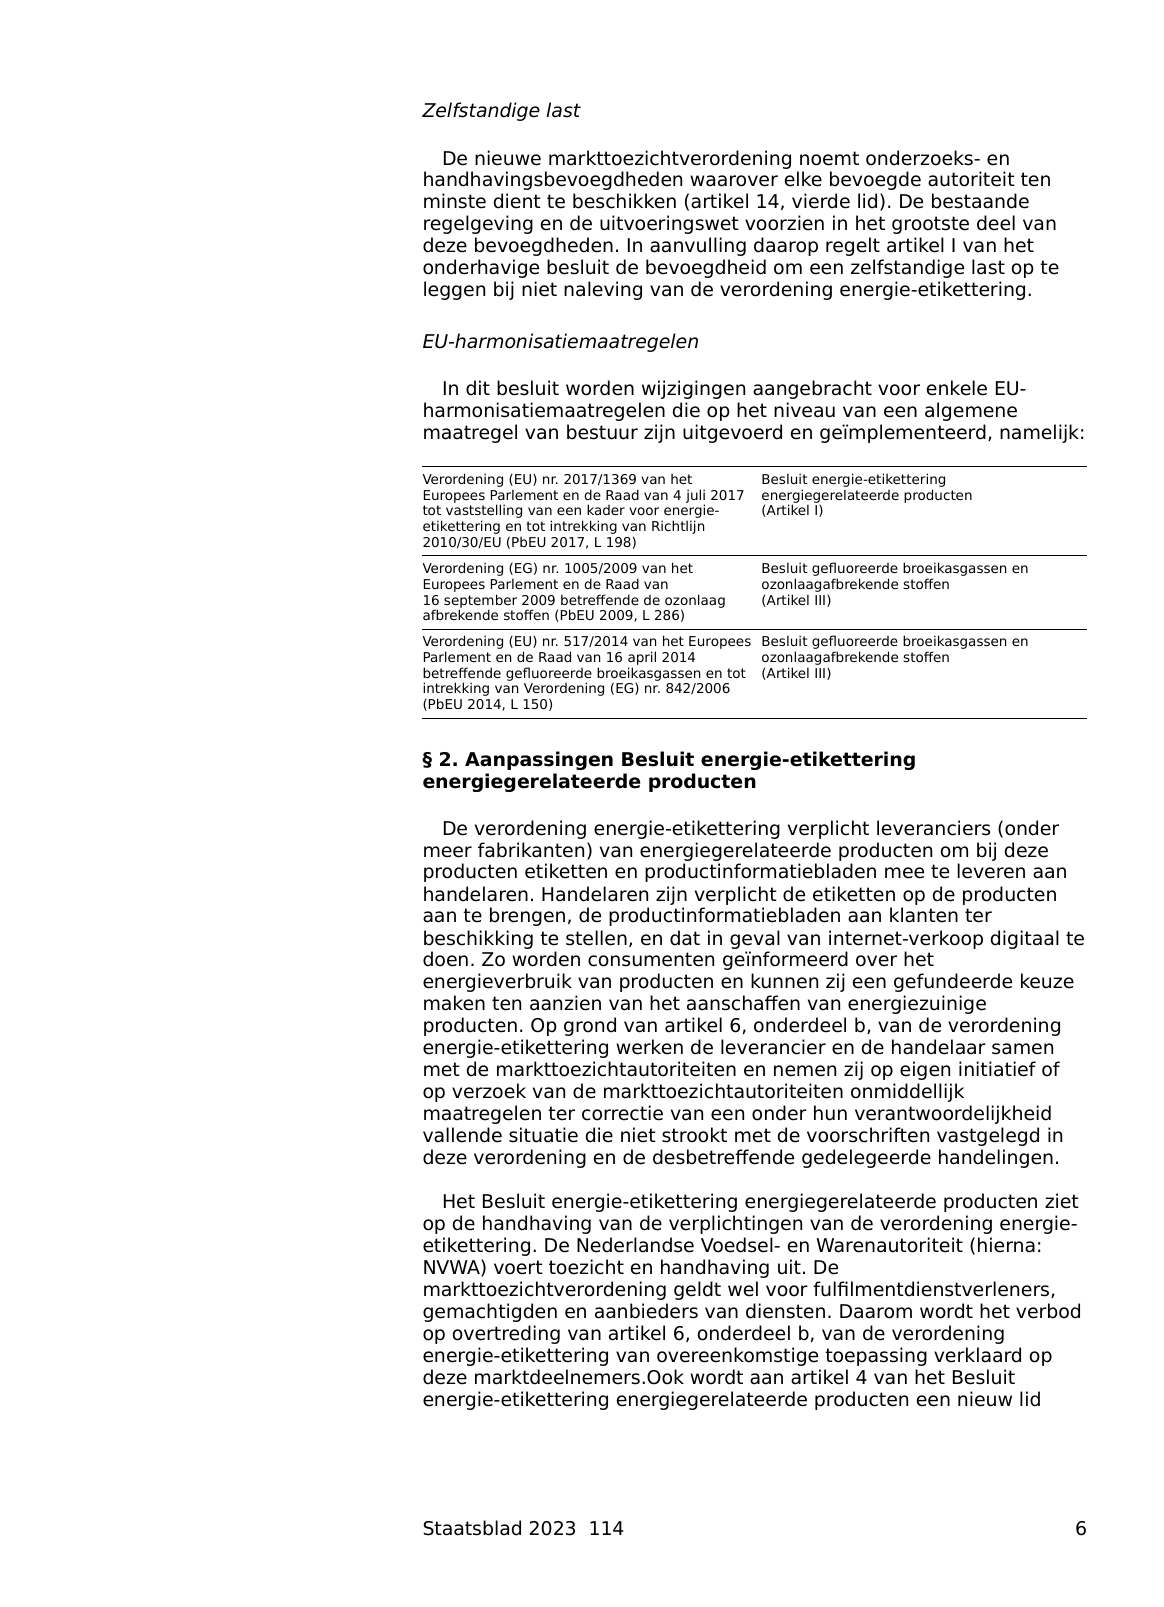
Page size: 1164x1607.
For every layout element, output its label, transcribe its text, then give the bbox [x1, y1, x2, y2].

text De nieuwe markttoezichtverordening noemt onderzoeks- en handhavingsbevoegdheden waarover elke bevoegde autoriteit ten minste dient te beschikken (artikel 14, vierde lid). De bestaande regelgeving en de uitvoeringswet voorzien in het grootste deel van deze bevoegdheden. In aanvulling daarop regelt artikel I van het onderhavige besluit de bevoegdheid om een zelfstandige last op te leggen bij niet naleving van de verordening energie-etikettering. [422, 147, 1087, 301]
table_cell Verordening (EG) nr. 1005/2009 van het Europees Parlement en de Raad van 16 september 2009 betreffende de ozonlaag afbrekende stoffen (PbEU 2009, L 286) [422, 556, 755, 628]
table_cell Besluit gefluoreerde broeikasgassen en ozonlaagafbrekende stoffen (Artikel III) [755, 556, 1087, 628]
table_header Besluit energie-etikettering energiegerelateerde producten (Artikel I) [755, 467, 1087, 555]
table_header Verordening (EU) nr. 2017/1369 van het Europees Parlement en de Raad van 4 juli 2017 tot vaststelling van een kader voor energie-etikettering en tot intrekking van Richtlijn 2010/30/EU (PbEU 2017, L 198) [422, 467, 755, 555]
table_cell Besluit gefluoreerde broeikasgassen en ozonlaagafbrekende stoffen (Artikel III) [755, 630, 1087, 717]
subtitle EU-harmonisatiemaatregelen [422, 331, 1087, 353]
text Het Besluit energie-etikettering energiegerelateerde producten ziet op de handhaving van de verplichtingen van de verordening energie-etikettering. De Nederlandse Voedsel- en Warenautoriteit (hierna: NVWA) voert toezicht en handhaving uit. De markttoezichtverordening geldt wel voor fulfilmentdienstverleners, gemachtigden en aanbieders van diensten. Daarom wordt het verbod op overtreding van artikel 6, onderdeel b, van de verordening energie-etikettering van overeenkomstige toepassing verklaard op deze marktdeelnemers.Ook wordt aan artikel 4 van het Besluit energie-etikettering energiegerelateerde producten een nieuw lid [422, 1191, 1087, 1411]
text In dit besluit worden wijzigingen aangebracht voor enkele EU-harmonisatiemaatregelen die op het niveau van een algemene maatregel van bestuur zijn uitgevoerd en geïmplementeerd, namelijk: [422, 378, 1087, 444]
subtitle § 2. Aanpassingen Besluit energie-etikettering energiegerelateerde producten [422, 748, 1087, 792]
table_cell Verordening (EU) nr. 517/2014 van het Europees Parlement en de Raad van 16 april 2014 betreffende gefluoreerde broeikasgassen en tot intrekking van Verordening (EG) nr. 842/2006 (PbEU 2014, L 150) [422, 630, 755, 717]
text De verordening energie-etikettering verplicht leveranciers (onder meer fabrikanten) van energiegerelateerde producten om bij deze producten etiketten en productinformatiebladen mee te leveren aan handelaren. Handelaren zijn verplicht de etiketten op de producten aan te brengen, de productinformatiebladen aan klanten ter beschikking te stellen, en dat in geval van internet-verkoop digitaal te doen. Zo worden consumenten geïnformeerd over het energieverbruik van producten en kunnen zij een gefundeerde keuze maken ten aanzien van het aanschaffen van energiezuinige producten. Op grond van artikel 6, onderdeel b, van de verordening energie-etikettering werken de leverancier en de handelaar samen met de markttoezichtautoriteiten en nemen zij op eigen initiatief of op verzoek van de markttoezichtautoriteiten onmiddellijk maatregelen ter correctie van een onder hun verantwoordelijkheid vallende situatie die niet strookt met de voorschriften vastgelegd in deze verordening en de desbetreffende gedelegeerde handelingen. [422, 817, 1087, 1169]
subtitle Zelfstandige last [422, 100, 1087, 122]
